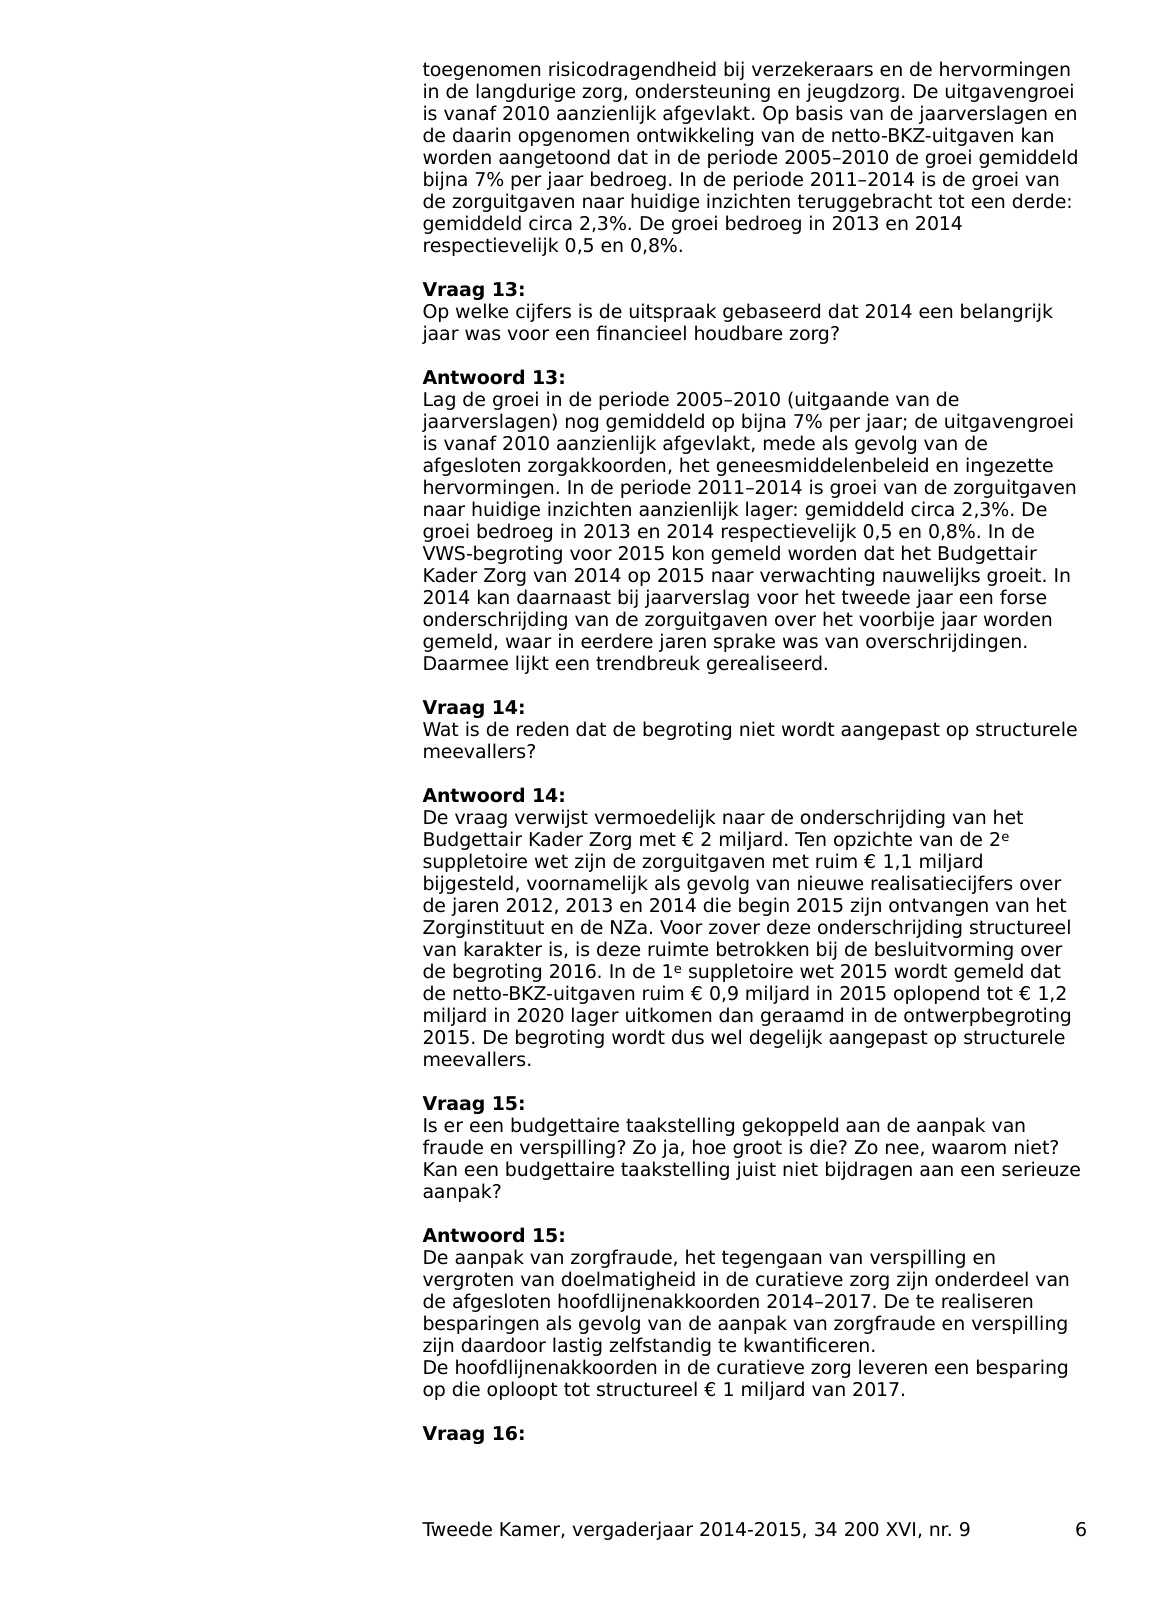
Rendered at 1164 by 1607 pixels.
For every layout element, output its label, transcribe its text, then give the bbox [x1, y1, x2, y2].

text Vraag 14: [422, 697, 1087, 719]
text Antwoord 13: [422, 367, 1087, 389]
text Antwoord 14: [422, 785, 1087, 807]
text Vraag 16: [422, 1423, 1087, 1445]
text De aanpak van zorgfraude, het tegengaan van verspilling en vergroten van doelmatigheid in de curatieve zorg zijn onderdeel van de afgesloten hoofdlijnenakkoorden 2014–2017. De te realiseren besparingen als gevolg van de aanpak van zorgfraude en verspilling zijn daardoor lastig zelfstandig te kwantificeren. [422, 1247, 1087, 1357]
text Vraag 15: [422, 1093, 1087, 1115]
text Antwoord 15: [422, 1225, 1087, 1247]
text Vraag 13: [422, 279, 1087, 301]
text toegenomen risicodragendheid bij verzekeraars en de hervormingen in de langdurige zorg, ondersteuning en jeugdzorg. De uitgavengroei is vanaf 2010 aanzienlijk afgevlakt. Op basis van de jaarverslagen en de daarin opgenomen ontwikkeling van de netto-BKZ-uitgaven kan worden aangetoond dat in de periode 2005–2010 de groei gemiddeld bijna 7% per jaar bedroeg. In de periode 2011–2014 is de groei van de zorguitgaven naar huidige inzichten teruggebracht tot een derde: gemiddeld circa 2,3%. De groei bedroeg in 2013 en 2014 respectievelijk 0,5 en 0,8%. [422, 59, 1087, 257]
text Lag de groei in de periode 2005–2010 (uitgaande van de jaarverslagen) nog gemiddeld op bijna 7% per jaar; de uitgavengroei is vanaf 2010 aanzienlijk afgevlakt, mede als gevolg van de afgesloten zorgakkoorden, het geneesmiddelenbeleid en ingezette hervormingen. In de periode 2011–2014 is groei van de zorguitgaven naar huidige inzichten aanzienlijk lager: gemiddeld circa 2,3%. De groei bedroeg in 2013 en 2014 respectievelijk 0,5 en 0,8%. In de VWS-begroting voor 2015 kon gemeld worden dat het Budgettair Kader Zorg van 2014 op 2015 naar verwachting nauwelijks groeit. In 2014 kan daarnaast bij jaarverslag voor het tweede jaar een forse onderschrijding van de zorguitgaven over het voorbije jaar worden gemeld, waar in eerdere jaren sprake was van overschrijdingen. Daarmee lijkt een trendbreuk gerealiseerd. [422, 389, 1087, 675]
text Is er een budgettaire taakstelling gekoppeld aan de aanpak van fraude en verspilling? Zo ja, hoe groot is die? Zo nee, waarom niet? Kan een budgettaire taakstelling juist niet bijdragen aan een serieuze aanpak? [422, 1115, 1087, 1203]
text Wat is de reden dat de begroting niet wordt aangepast op structurele meevallers? [422, 719, 1087, 763]
text De vraag verwijst vermoedelijk naar de onderschrijding van het Budgettair Kader Zorg met € 2 miljard. Ten opzichte van de 2e suppletoire wet zijn de zorguitgaven met ruim € 1,1 miljard bijgesteld, voornamelijk als gevolg van nieuwe realisatiecijfers over de jaren 2012, 2013 en 2014 die begin 2015 zijn ontvangen van het Zorginstituut en de NZa. Voor zover deze onderschrijding structureel van karakter is, is deze ruimte betrokken bij de besluitvorming over de begroting 2016. In de 1e suppletoire wet 2015 wordt gemeld dat de netto-BKZ-uitgaven ruim € 0,9 miljard in 2015 oplopend tot € 1,2 miljard in 2020 lager uitkomen dan geraamd in de ontwerpbegroting 2015. De begroting wordt dus wel degelijk aangepast op structurele meevallers. [422, 807, 1087, 1071]
text De hoofdlijnenakkoorden in de curatieve zorg leveren een besparing op die oploopt tot structureel € 1 miljard van 2017. [422, 1357, 1087, 1401]
text Op welke cijfers is de uitspraak gebaseerd dat 2014 een belangrijk jaar was voor een financieel houdbare zorg? [422, 301, 1087, 345]
